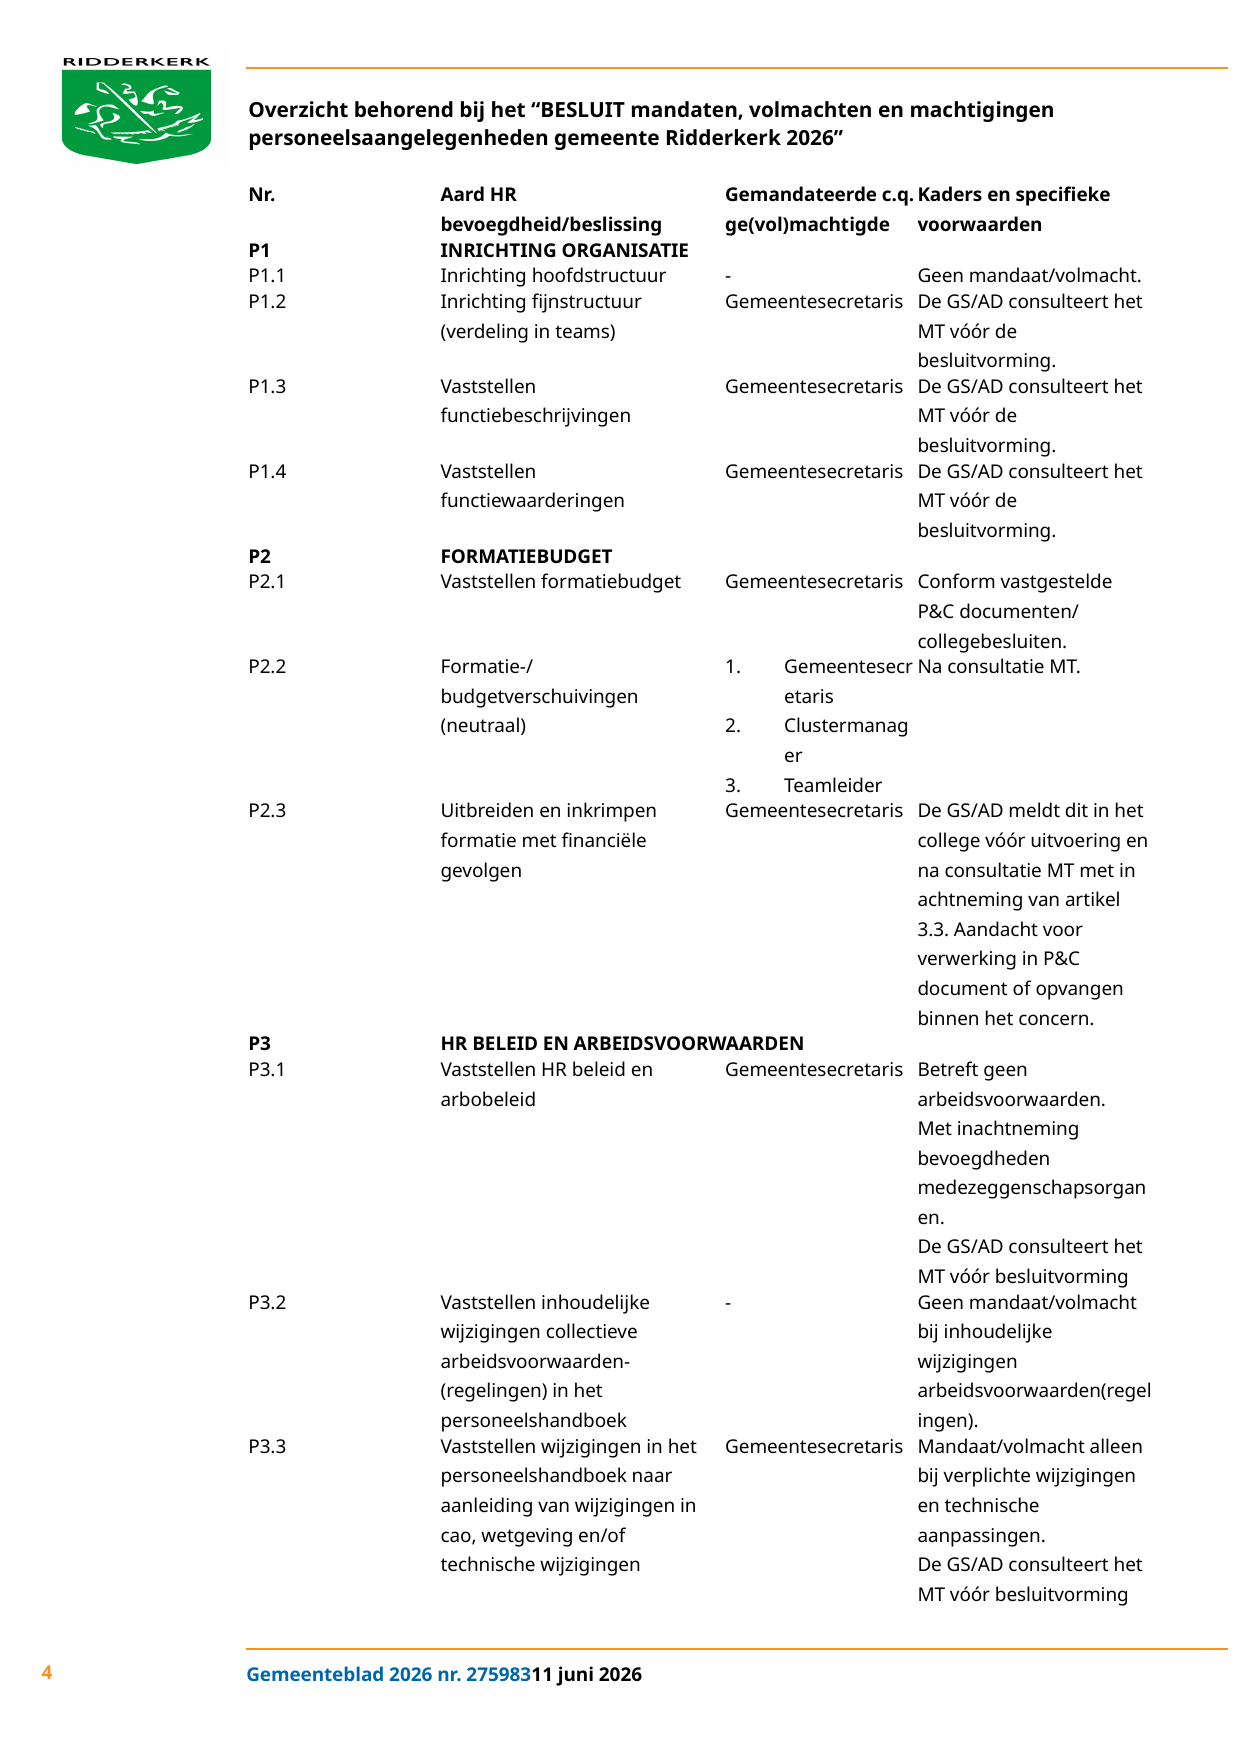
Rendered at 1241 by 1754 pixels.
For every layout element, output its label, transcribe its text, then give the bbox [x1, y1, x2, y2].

table_cell P1.4 [248, 458, 440, 543]
table_cell FORMATIEBUDGET [440, 543, 1152, 569]
picture [41, 47, 231, 172]
table_cell Na consultatie MT. [917, 654, 1152, 798]
table_cell P2.1 [248, 569, 440, 653]
table_cell P3.3 [248, 1433, 440, 1607]
table_header Nr. [248, 181, 440, 237]
table_cell P3.2 [248, 1289, 440, 1433]
table_cell Vaststellen wijzigingen in het personeelshandboek naar aanleiding van wijzigingen in cao, wetgeving en/of technische wijzigingen [440, 1433, 725, 1607]
table_header Kaders en specifieke voorwaarden [917, 181, 1152, 237]
table_cell Gemeentesecretaris [725, 373, 917, 458]
table_cell Vaststellen functiewaarderingen [440, 458, 725, 543]
table_cell P2.2 [248, 654, 440, 798]
table_cell P2.3 [248, 798, 440, 1030]
table_cell Geen mandaat/volmacht. [917, 263, 1152, 288]
table_cell Geen mandaat/volmacht bij inhoudelijke wijzigingen arbeidsvoorwaarden(regelingen). [917, 1289, 1152, 1433]
table_cell P1 [248, 237, 440, 262]
table_header Aard HR bevoegdheid/beslissing [440, 181, 725, 237]
table_cell Betreft geen arbeidsvoorwaarden. Met inachtneming bevoegdheden medezeggenschapsorganen. De GS/AD consulteert het MT vóór besluitvorming [917, 1056, 1152, 1289]
table_cell P3.1 [248, 1056, 440, 1289]
table_cell Vaststellen functiebeschrijvingen [440, 373, 725, 458]
table_cell Gemeentesecretaris [725, 1056, 917, 1289]
table_cell Vaststellen formatiebudget [440, 569, 725, 653]
table_cell P3 [248, 1030, 440, 1056]
table_cell P2 [248, 543, 440, 569]
table_cell De GS/AD consulteert het MT vóór de besluitvorming. [917, 373, 1152, 458]
table_cell De GS/AD meldt dit in het college vóór uitvoering en na consultatie MT met in achtneming van artikel 3.3. Aandacht voor verwerking in P&C document of opvangen binnen het concern. [917, 798, 1152, 1030]
table_cell Gemeentesecretaris [725, 458, 917, 543]
table_cell Uitbreiden en inkrimpen formatie met financiële gevolgen [440, 798, 725, 1030]
text Overzicht behorend bij het “BESLUIT mandaten, volmachten en machtigingen personeelsaangelegenheden gemeente Ridderkerk 2026” [248, 95, 1152, 152]
table_cell Gemeentesecretaris [725, 1433, 917, 1607]
table_cell De GS/AD consulteert het MT vóór de besluitvorming. [917, 288, 1152, 373]
table_cell - [725, 1289, 917, 1433]
table_header Gemandateerde c.q. ge(vol)machtigde [725, 181, 917, 237]
table_cell Gemeentesecretaris [725, 288, 917, 373]
table_cell Inrichting fijnstructuur (verdeling in teams) [440, 288, 725, 373]
table_cell Mandaat/volmacht alleen bij verplichte wijzigingen en technische aanpassingen. De GS/AD consulteert het MT vóór besluitvorming [917, 1433, 1152, 1607]
table_cell - [725, 263, 917, 288]
table_cell P1.1 [248, 263, 440, 288]
table_cell Inrichting hoofdstructuur [440, 263, 725, 288]
table_cell Formatie-/ budgetverschuivingen (neutraal) [440, 654, 725, 798]
table_cell HR BELEID EN ARBEIDSVOORWAARDEN [440, 1030, 1152, 1056]
table_cell P1.2 [248, 288, 440, 373]
table_cell P1.3 [248, 373, 440, 458]
table_cell Vaststellen inhoudelijke wijzigingen collectieve arbeidsvoorwaarden-(regelingen) in het personeelshandboek [440, 1289, 725, 1433]
table_cell Gemeentesecretaris [725, 798, 917, 1030]
table_cell Conform vastgestelde P&C documenten/ collegebesluiten. [917, 569, 1152, 653]
table_cell Vaststellen HR beleid en arbobeleid [440, 1056, 725, 1289]
table_cell INRICHTING ORGANISATIE [440, 237, 1152, 262]
table_cell De GS/AD consulteert het MT vóór de besluitvorming. [917, 458, 1152, 543]
table_cell Gemeentesecretaris [725, 569, 917, 653]
table_cell Gemeentesecretaris Clustermanager Teamleider [725, 654, 917, 798]
